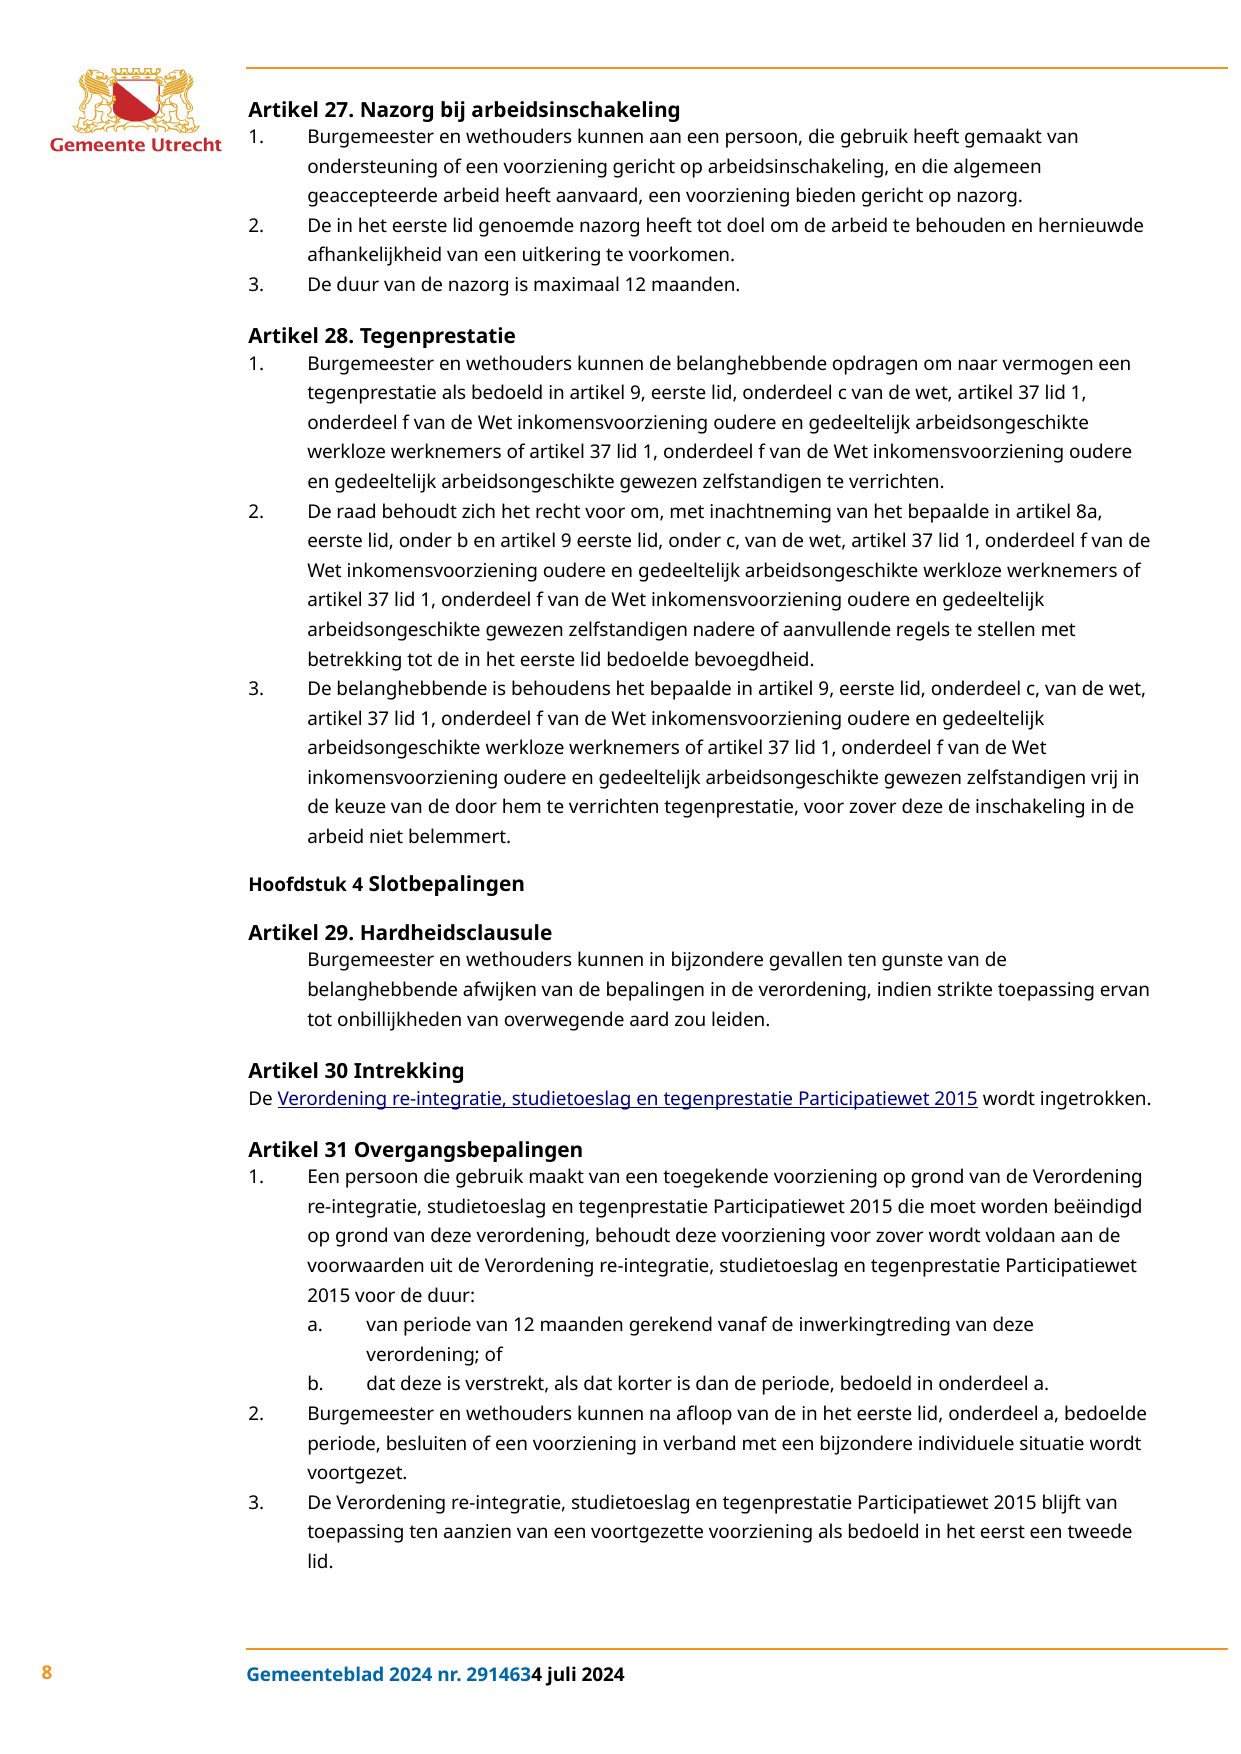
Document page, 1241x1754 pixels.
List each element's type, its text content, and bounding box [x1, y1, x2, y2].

text Artikel 29. Hardheidsclausule [248, 918, 1152, 947]
list De Verordening re-integratie, studietoeslag en tegenprestatie Participatiewet 2015 blijft van toepassing ten aanzien van een voortgezette voorziening als bedoeld in het eerst een tweede lid. [248, 1489, 1152, 1574]
text Artikel 28. Tegenprestatie [248, 322, 1152, 350]
list Burgemeester en wethouders kunnen na afloop van de in het eerste lid, onderdeel a, bedoelde periode, besluiten of een voorziening in verband met een bijzondere individuele situatie wordt voortgezet. [248, 1400, 1152, 1485]
text Artikel 30 Intrekking [248, 1056, 1152, 1085]
list De duur van de nazorg is maximaal 12 maanden. [248, 271, 1152, 297]
list Burgemeester en wethouders kunnen aan een persoon, die gebruik heeft gemaakt van ondersteuning of een voorziening gericht op arbeidsinschakeling, en die algemeen geaccepteerde arbeid heeft aanvaard, een voorziening bieden gericht op nazorg. [248, 123, 1152, 208]
text Hoofdstuk 4 Slotbepalingen [248, 869, 1152, 897]
text De Verordening re-integratie, studietoeslag en tegenprestatie Participatiewet 2015 wordt ingetrokken. [248, 1085, 1152, 1110]
list De belanghebbende is behoudens het bepaalde in artikel 9, eerste lid, onderdeel c, van de wet, artikel 37 lid 1, onderdeel f van de Wet inkomensvoorziening oudere en gedeeltelijk arbeidsongeschikte werkloze werknemers of artikel 37 lid 1, onderdeel f van de Wet inkomensvoorziening oudere en gedeeltelijk arbeidsongeschikte gewezen zelfstandigen vrij in de keuze van de door hem te verrichten tegenprestatie, voor zover deze de inschakeling in de arbeid niet belemmert. [248, 675, 1152, 849]
list Burgemeester en wethouders kunnen in bijzondere gevallen ten gunste van de belanghebbende afwijken van de bepalingen in de verordening, indien strikte toepassing ervan tot onbillijkheden van overwegende aard zou leiden. [248, 947, 1152, 1032]
picture [41, 47, 231, 172]
list van periode van 12 maanden gerekend vanaf de inwerkingtreding van deze verordening; of [307, 1311, 1152, 1367]
list Burgemeester en wethouders kunnen de belanghebbende opdragen om naar vermogen een tegenprestatie als bedoeld in artikel 9, eerste lid, onderdeel c van de wet, artikel 37 lid 1, onderdeel f van de Wet inkomensvoorziening oudere en gedeeltelijk arbeidsongeschikte werkloze werknemers of artikel 37 lid 1, onderdeel f van de Wet inkomensvoorziening oudere en gedeeltelijk arbeidsongeschikte gewezen zelfstandigen te verrichten. [248, 350, 1152, 494]
text Artikel 31 Overgangsbepalingen [248, 1135, 1152, 1163]
text Artikel 27. Nazorg bij arbeidsinschakeling [248, 95, 1152, 123]
list De raad behoudt zich het recht voor om, met inachtneming van het bepaalde in artikel 8a, eerste lid, onder b en artikel 9 eerste lid, onder c, van de wet, artikel 37 lid 1, onderdeel f van de Wet inkomensvoorziening oudere en gedeeltelijk arbeidsongeschikte werkloze werknemers of artikel 37 lid 1, onderdeel f van de Wet inkomensvoorziening oudere en gedeeltelijk arbeidsongeschikte gewezen zelfstandigen nadere of aanvullende regels te stellen met betrekking tot de in het eerste lid bedoelde bevoegdheid. [248, 498, 1152, 672]
list dat deze is verstrekt, als dat korter is dan de periode, bedoeld in onderdeel a. [307, 1371, 1152, 1396]
list De in het eerste lid genoemde nazorg heeft tot doel om de arbeid te behouden en hernieuwde afhankelijkheid van een uitkering te voorkomen. [248, 212, 1152, 267]
list Een persoon die gebruik maakt van een toegekende voorziening op grond van de Verordening re-integratie, studietoeslag en tegenprestatie Participatiewet 2015 die moet worden beëindigd op grond van deze verordening, behoudt deze voorziening voor zover wordt voldaan aan de voorwaarden uit de Verordening re-integratie, studietoeslag en tegenprestatie Participatiewet 2015 voor de duur: [248, 1163, 1152, 1308]
